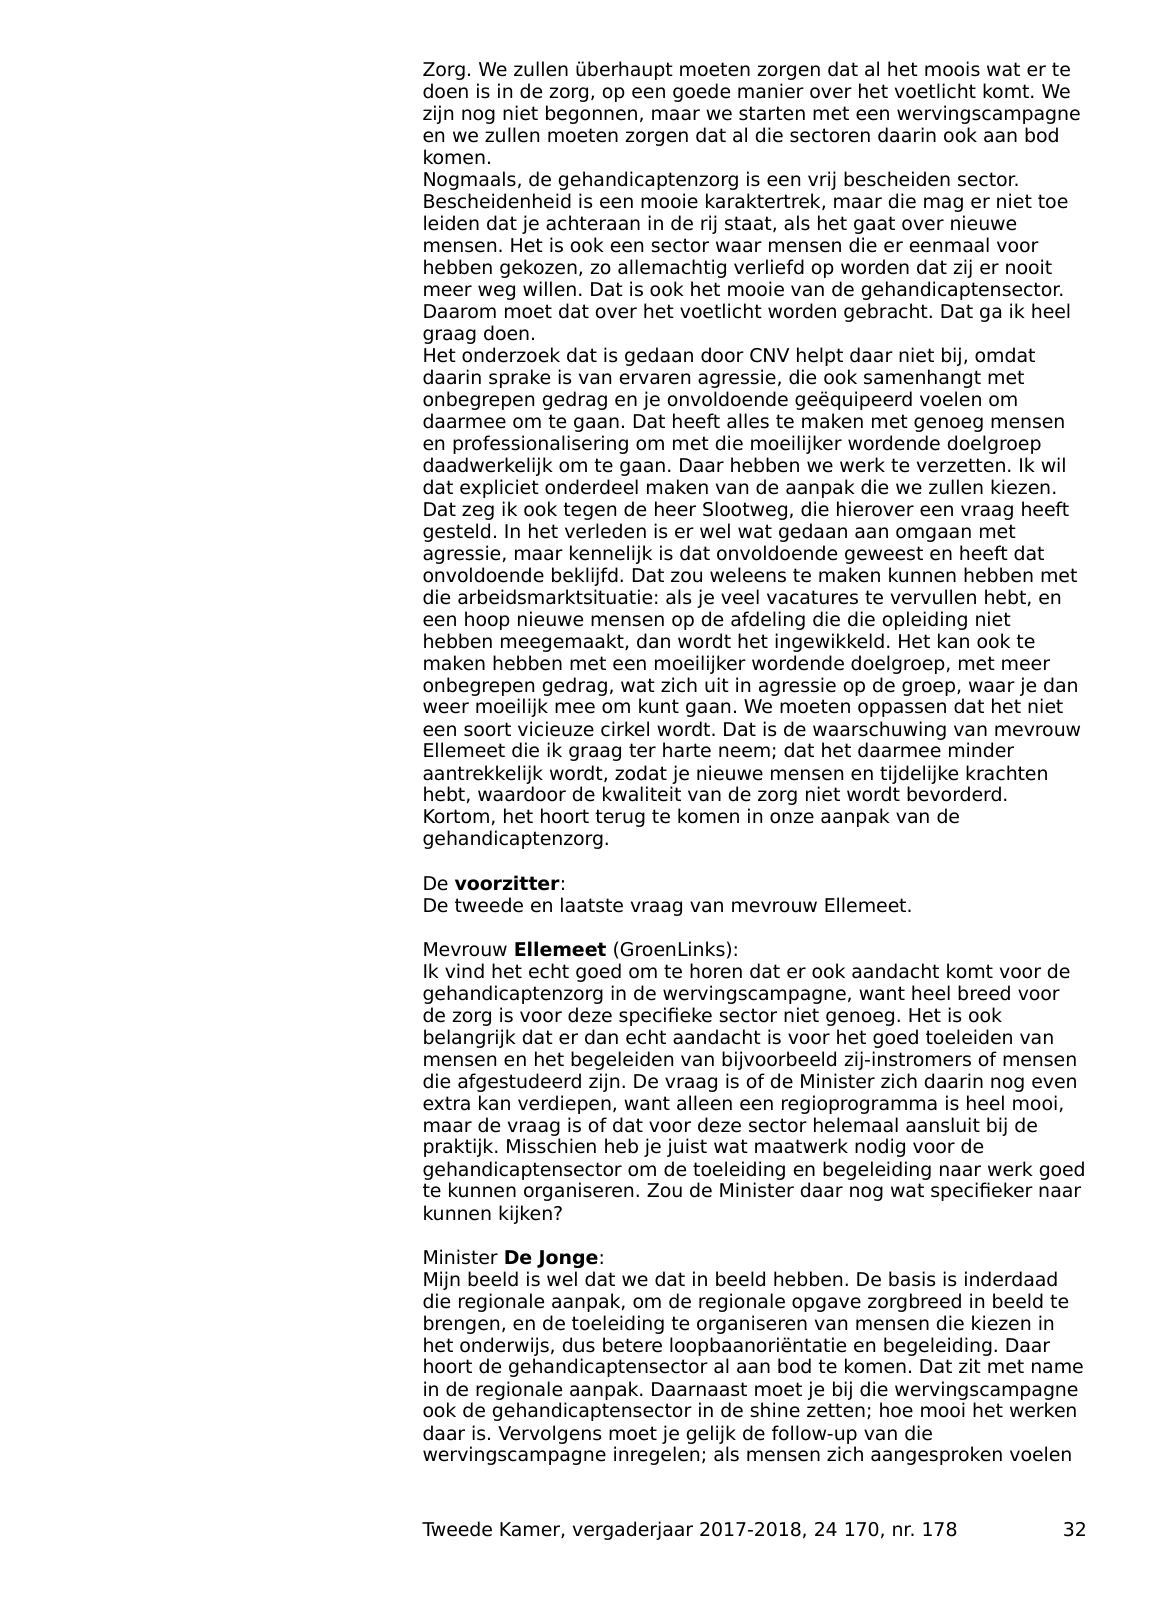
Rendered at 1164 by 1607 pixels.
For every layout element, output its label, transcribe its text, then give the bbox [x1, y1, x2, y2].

text Minister De Jonge: [422, 1247, 1087, 1268]
text Zorg. We zullen überhaupt moeten zorgen dat al het moois wat er te doen is in de zorg, op een goede manier over het voetlicht komt. We zijn nog niet begonnen, maar we starten met een wervingscampagne en we zullen moeten zorgen dat al die sectoren daarin ook aan bod komen. [422, 59, 1087, 169]
text Mijn beeld is wel dat we dat in beeld hebben. De basis is inderdaad die regionale aanpak, om de regionale opgave zorgbreed in beeld te brengen, en de toeleiding te organiseren van mensen die kiezen in het onderwijs, dus betere loopbaanoriëntatie en begeleiding. Daar hoort de gehandicaptensector al aan bod te komen. Dat zit met name in de regionale aanpak. Daarnaast moet je bij die wervingscampagne ook de gehandicaptensector in de shine zetten; hoe mooi het werken daar is. Vervolgens moet je gelijk de follow-up van die wervingscampagne inregelen; als mensen zich aangesproken voelen [422, 1268, 1087, 1466]
text De voorzitter: [422, 872, 1087, 894]
text Ik vind het echt goed om te horen dat er ook aandacht komt voor de gehandicaptenzorg in de wervingscampagne, want heel breed voor de zorg is voor deze specifieke sector niet genoeg. Het is ook belangrijk dat er dan echt aandacht is voor het goed toeleiden van mensen en het begeleiden van bijvoorbeeld zij-instromers of mensen die afgestudeerd zijn. De vraag is of de Minister zich daarin nog even extra kan verdiepen, want alleen een regioprogramma is heel mooi, maar de vraag is of dat voor deze sector helemaal aansluit bij de praktijk. Misschien heb je juist wat maatwerk nodig voor de gehandicaptensector om de toeleiding en begeleiding naar werk goed te kunnen organiseren. Zou de Minister daar nog wat specifieker naar kunnen kijken? [422, 961, 1087, 1224]
text Dat zeg ik ook tegen de heer Slootweg, die hierover een vraag heeft gesteld. In het verleden is er wel wat gedaan aan omgaan met agressie, maar kennelijk is dat onvoldoende geweest en heeft dat onvoldoende beklijfd. Dat zou weleens te maken kunnen hebben met die arbeidsmarktsituatie: als je veel vacatures te vervullen hebt, en een hoop nieuwe mensen op de afdeling die die opleiding niet hebben meegemaakt, dan wordt het ingewikkeld. Het kan ook te maken hebben met een moeilijker wordende doelgroep, met meer onbegrepen gedrag, wat zich uit in agressie op de groep, waar je dan weer moeilijk mee om kunt gaan. We moeten oppassen dat het niet een soort vicieuze cirkel wordt. Dat is de waarschuwing van mevrouw Ellemeet die ik graag ter harte neem; dat het daarmee minder aantrekkelijk wordt, zodat je nieuwe mensen en tijdelijke krachten hebt, waardoor de kwaliteit van de zorg niet wordt bevorderd. Kortom, het hoort terug te komen in onze aanpak van de gehandicaptenzorg. [422, 499, 1087, 850]
text Mevrouw Ellemeet (GroenLinks): [422, 939, 1087, 961]
text De tweede en laatste vraag van mevrouw Ellemeet. [422, 894, 1087, 916]
text Nogmaals, de gehandicaptenzorg is een vrij bescheiden sector. Bescheidenheid is een mooie karaktertrek, maar die mag er niet toe leiden dat je achteraan in de rij staat, als het gaat over nieuwe mensen. Het is ook een sector waar mensen die er eenmaal voor hebben gekozen, zo allemachtig verliefd op worden dat zij er nooit meer weg willen. Dat is ook het mooie van de gehandicaptensector. Daarom moet dat over het voetlicht worden gebracht. Dat ga ik heel graag doen. [422, 169, 1087, 345]
text Het onderzoek dat is gedaan door CNV helpt daar niet bij, omdat daarin sprake is van ervaren agressie, die ook samenhangt met onbegrepen gedrag en je onvoldoende geëquipeerd voelen om daarmee om te gaan. Dat heeft alles te maken met genoeg mensen en professionalisering om met die moeilijker wordende doelgroep daadwerkelijk om te gaan. Daar hebben we werk te verzetten. Ik wil dat expliciet onderdeel maken van de aanpak die we zullen kiezen. [422, 345, 1087, 499]
